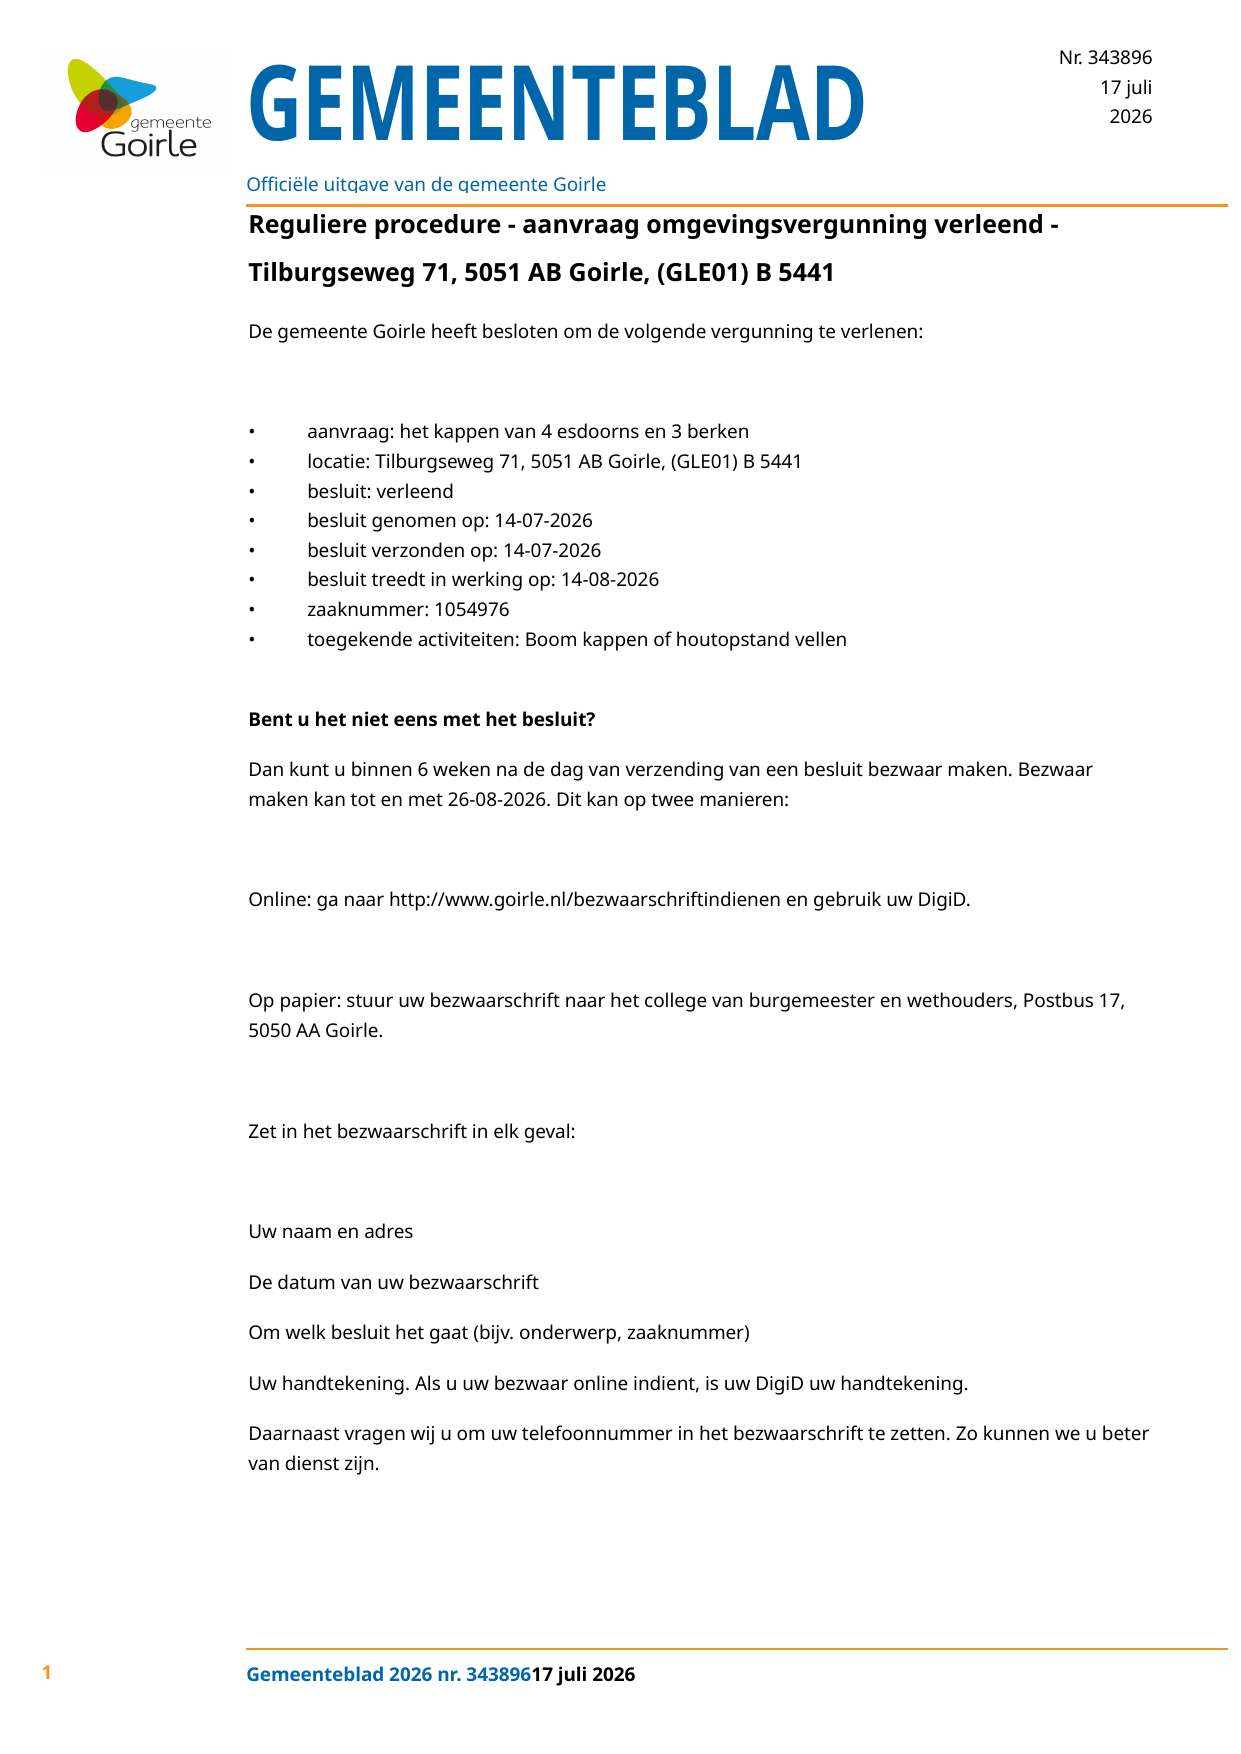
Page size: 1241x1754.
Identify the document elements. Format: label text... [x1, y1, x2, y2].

list aanvraag: het kappen van 4 esdoorns en 3 berken [248, 419, 1152, 444]
list zaaknummer: 1054976 [248, 596, 1152, 622]
list locatie: Tilburgseweg 71, 5051 AB Goirle, (GLE01) B 5441 [248, 448, 1152, 474]
list besluit genomen op: 14-07-2026 [248, 507, 1152, 533]
text Uw handtekening. Als u uw bezwaar online indient, is uw DigiD uw handtekening. [248, 1370, 1152, 1396]
picture [41, 47, 231, 172]
text De datum van uw bezwaarschrift [248, 1269, 1152, 1295]
text Om welk besluit het gaat (bijv. onderwerp, zaaknummer) [248, 1319, 1152, 1345]
list besluit: verleend [248, 478, 1152, 504]
text Reguliere procedure - aanvraag omgevingsvergunning verleend - Tilburgseweg 71, 5051 AB Goirle, (GLE01) B 5441 [248, 207, 1152, 288]
text Bent u het niet eens met het besluit? [248, 706, 1152, 732]
text Op papier: stuur uw bezwaarschrift naar het college van burgemeester en wethouders, Postbus 17, 5050 AA Goirle. [248, 987, 1152, 1043]
text Online: ga naar http://www.goirle.nl/bezwaarschriftindienen en gebruik uw DigiD. [248, 887, 1152, 912]
text Uw naam en adres [248, 1219, 1152, 1244]
list besluit verzonden op: 14-07-2026 [248, 537, 1152, 563]
list toegekende activiteiten: Boom kappen of houtopstand vellen [248, 626, 1152, 652]
text Daarnaast vragen wij u om uw telefoonnummer in het bezwaarschrift te zetten. Zo kunnen we u beter van dienst zijn. [248, 1420, 1152, 1476]
text Dan kunt u binnen 6 weken na de dag van verzending van een besluit bezwaar maken. Bezwaar maken kan tot en met 26-08-2026. Dit kan op twee manieren: [248, 756, 1152, 812]
text De gemeente Goirle heeft besloten om de volgende vergunning te verlenen: [248, 318, 1152, 344]
text Zet in het bezwaarschrift in elk geval: [248, 1118, 1152, 1144]
list besluit treedt in werking op: 14-08-2026 [248, 567, 1152, 592]
